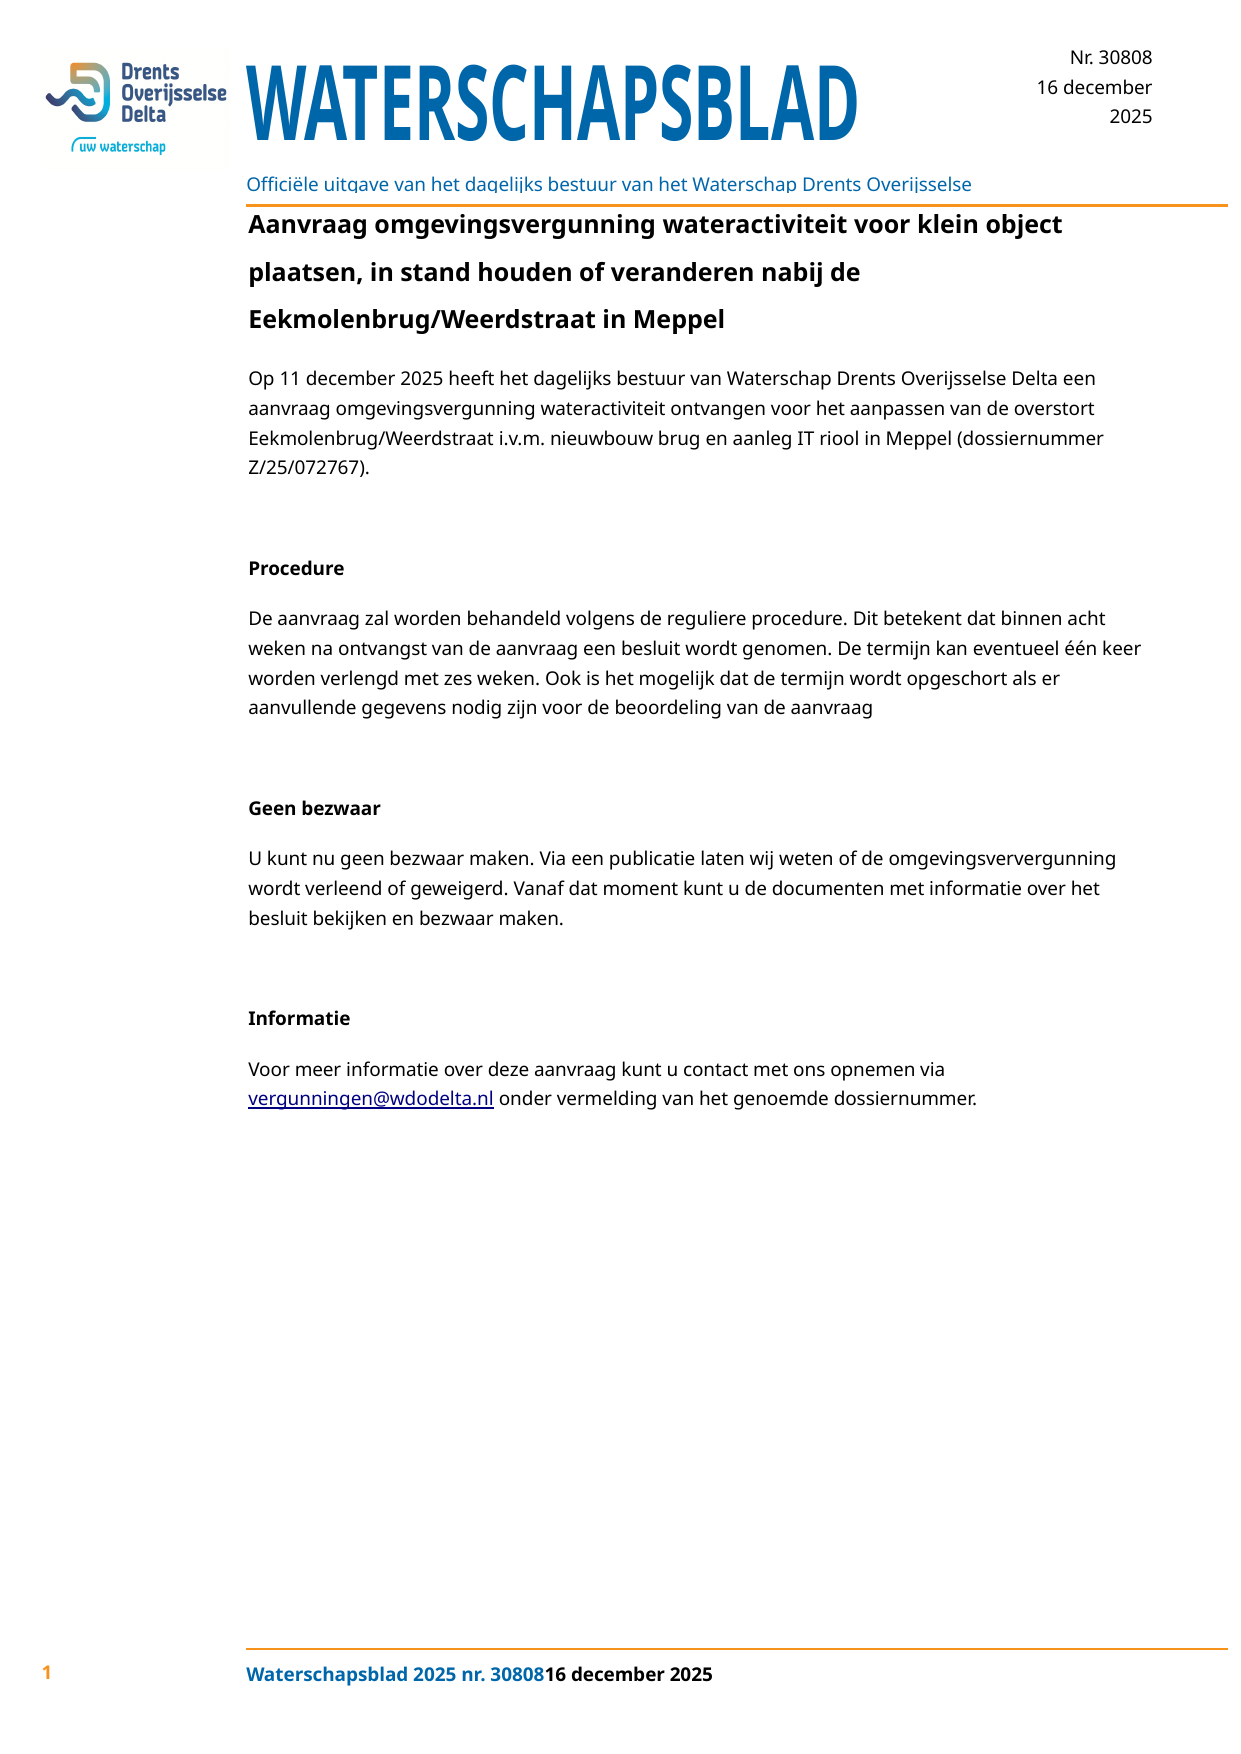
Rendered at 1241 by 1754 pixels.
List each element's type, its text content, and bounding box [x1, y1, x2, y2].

text Procedure [248, 555, 1152, 581]
text De aanvraag zal worden behandeld volgens de reguliere procedure. Dit betekent dat binnen acht weken na ontvangst van de aanvraag een besluit wordt genomen. De termijn kan eventueel één keer worden verlengd met zes weken. Ook is het mogelijk dat de termijn wordt opgeschort als er aanvullende gegevens nodig zijn voor de beoordeling van de aanvraag [248, 606, 1152, 720]
text Geen bezwaar [248, 795, 1152, 821]
text Informatie [248, 1006, 1152, 1031]
text Aanvraag omgevingsvergunning wateractiviteit voor klein object plaatsen, in stand houden of veranderen nabij de Eekmolenbrug/Weerdstraat in Meppel [248, 207, 1152, 336]
text U kunt nu geen bezwaar maken. Via een publicatie laten wij weten of de omgevingsververgunning wordt verleend of geweigerd. Vanaf dat moment kunt u de documenten met informatie over het besluit bekijken en bezwaar maken. [248, 846, 1152, 930]
text Op 11 december 2025 heeft het dagelijks bestuur van Waterschap Drents Overijsselse Delta een aanvraag omgevingsvergunning wateractiviteit ontvangen voor het aanpassen van de overstort Eekmolenbrug/Weerdstraat i.v.m. nieuwbouw brug en aanleg IT riool in Meppel (dossiernummer Z/25/072767). [248, 366, 1152, 480]
picture [41, 47, 231, 172]
text Voor meer informatie over deze aanvraag kunt u contact met ons opnemen via vergunningen@wdodelta.nl onder vermelding van het genoemde dossiernummer. [248, 1056, 1152, 1111]
